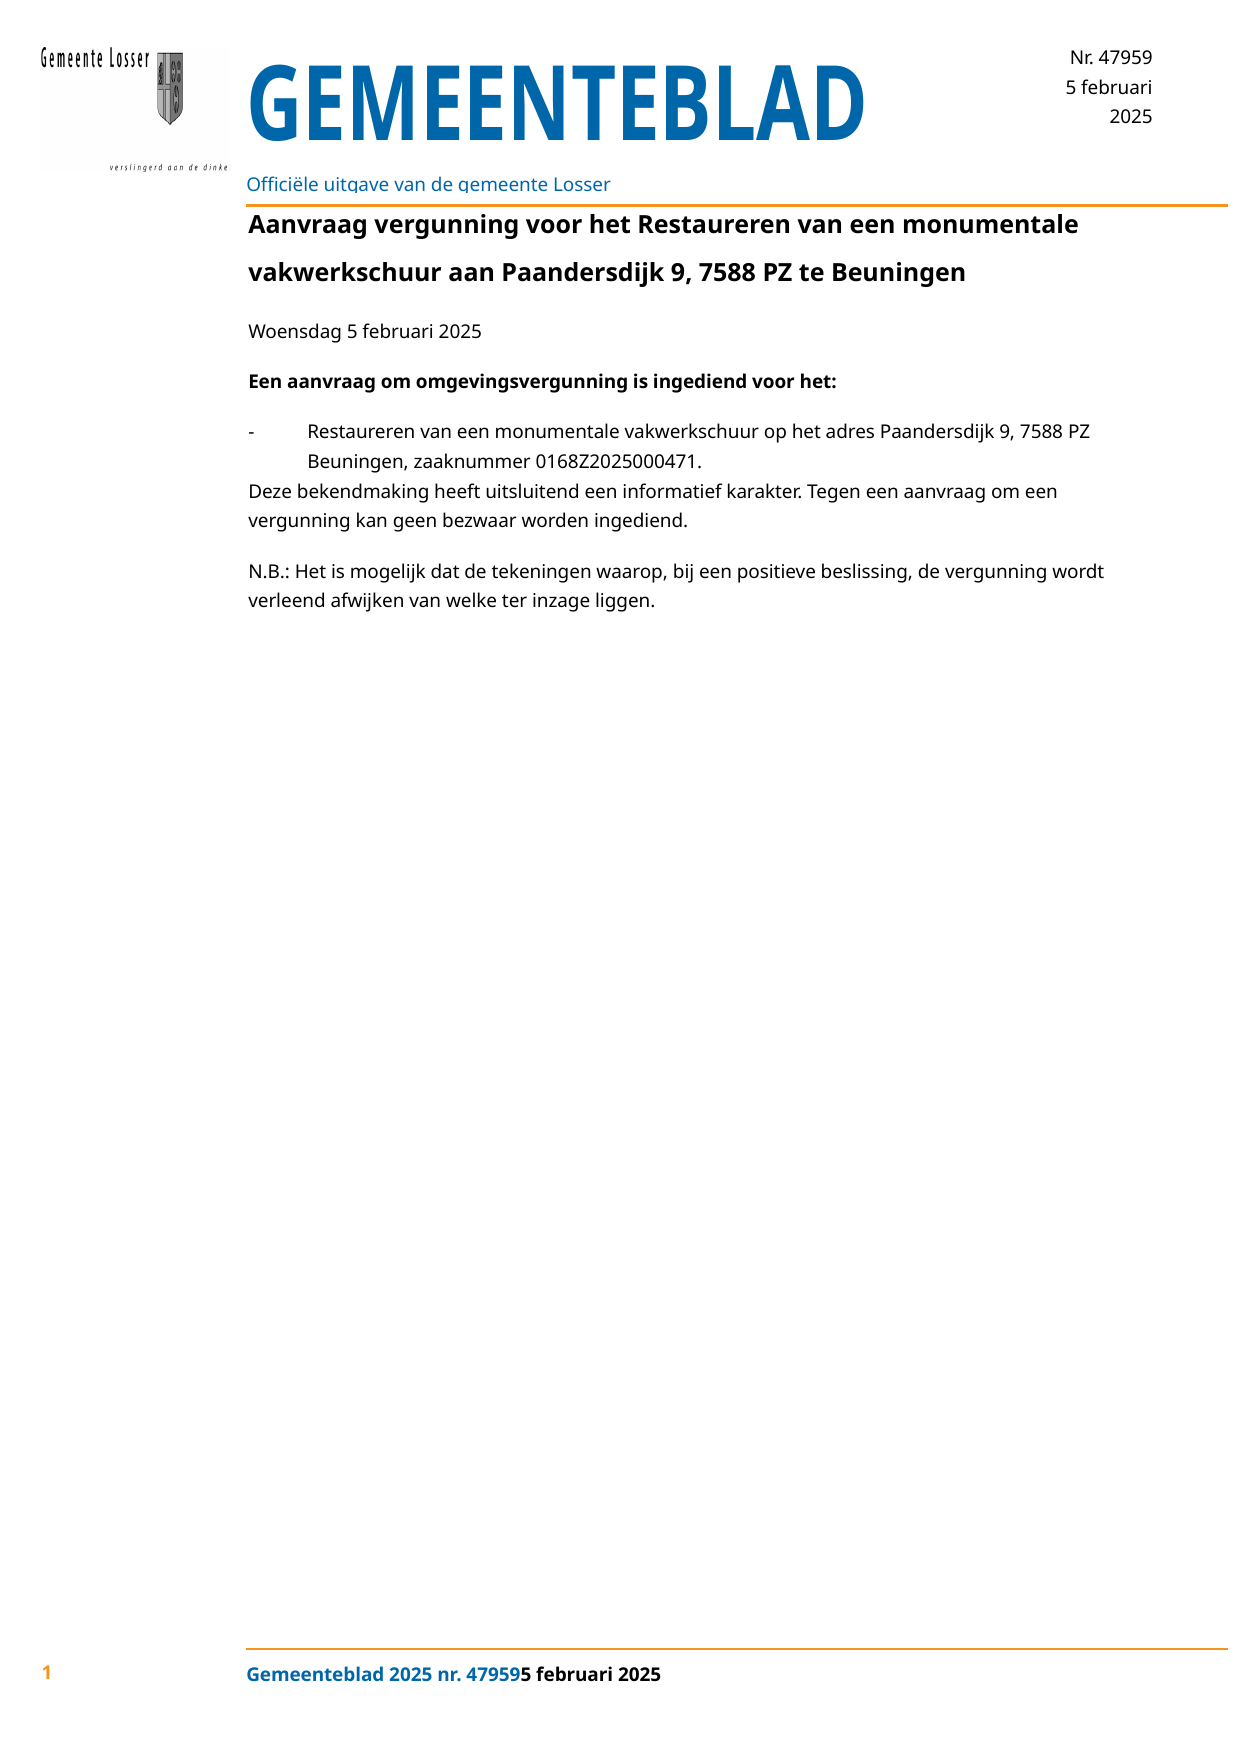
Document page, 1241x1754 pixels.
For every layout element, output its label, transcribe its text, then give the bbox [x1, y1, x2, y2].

text Een aanvraag om omgevingsvergunning is ingediend voor het: [248, 368, 1152, 394]
picture [41, 47, 231, 172]
list Restaureren van een monumentale vakwerkschuur op het adres Paandersdijk 9, 7588 PZ Beuningen, zaaknummer 0168Z2025000471. [248, 419, 1152, 474]
text Woensdag 5 februari 2025 [248, 318, 1152, 344]
text Deze bekendmaking heeft uitsluitend een informatief karakter. Tegen een aanvraag om een vergunning kan geen bezwaar worden ingediend. [248, 478, 1152, 533]
text N.B.: Het is mogelijk dat de tekeningen waarop, bij een positieve beslissing, de vergunning wordt verleend afwijken van welke ter inzage liggen. [248, 558, 1152, 613]
text Aanvraag vergunning voor het Restaureren van een monumentale vakwerkschuur aan Paandersdijk 9, 7588 PZ te Beuningen [248, 207, 1152, 288]
